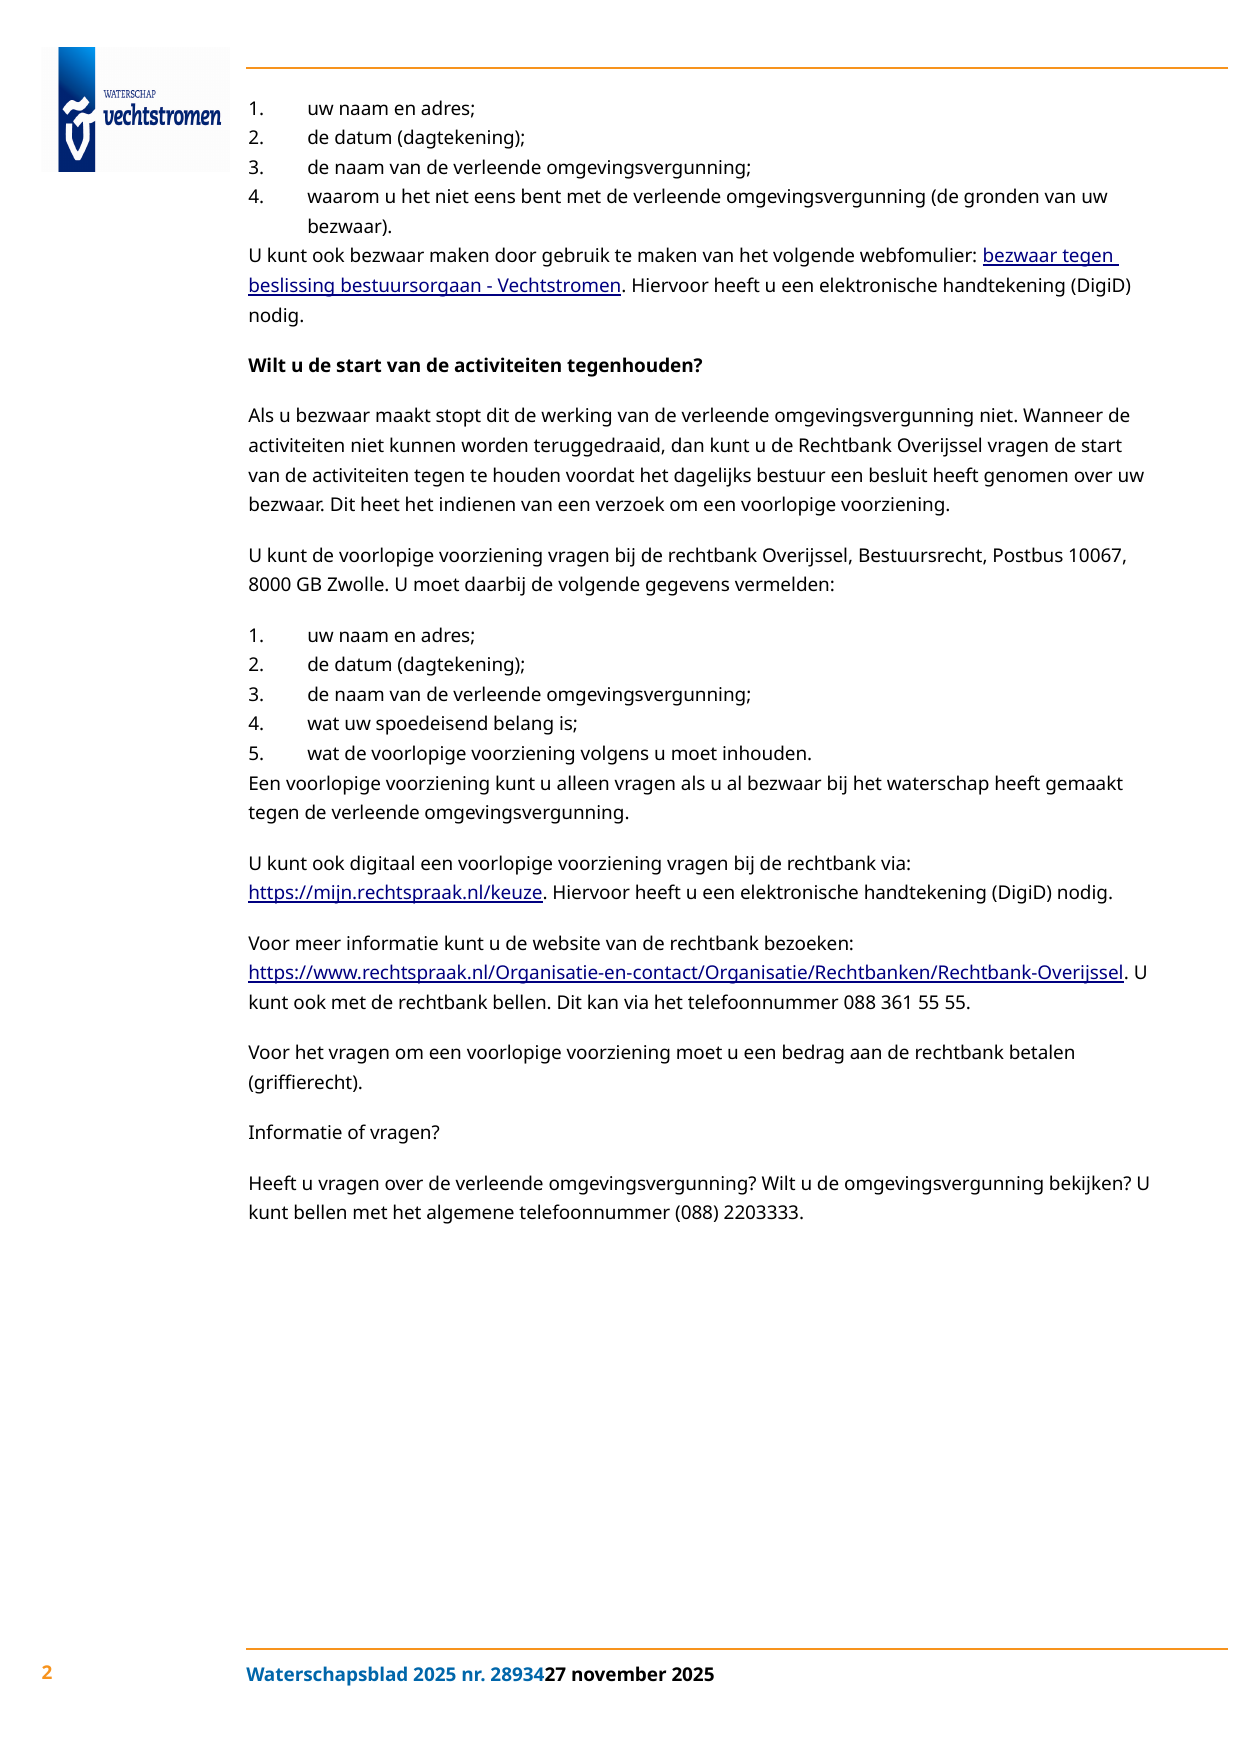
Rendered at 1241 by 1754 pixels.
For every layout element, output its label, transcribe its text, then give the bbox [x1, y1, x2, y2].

text U kunt ook bezwaar maken door gebruik te maken van het volgende webfomulier: bezwaar tegen beslissing bestuursorgaan - Vechtstromen. Hiervoor heeft u een elektronische handtekening (DigiD) nodig. [248, 243, 1152, 328]
list de datum (dagtekening); [248, 124, 1152, 150]
text Een voorlopige voorziening kunt u alleen vragen als u al bezwaar bij het waterschap heeft gemaakt tegen de verleende omgevingsvergunning. [248, 770, 1152, 825]
list wat uw spoedeisend belang is; [248, 711, 1152, 736]
list waarom u het niet eens bent met de verleende omgevingsvergunning (de gronden van uw bezwaar). [248, 183, 1152, 239]
text U kunt de voorlopige voorziening vragen bij de rechtbank Overijssel, Bestuursrecht, Postbus 10067, 8000 GB Zwolle. U moet daarbij de volgende gegevens vermelden: [248, 542, 1152, 597]
text Wilt u de start van de activiteiten tegenhouden? [248, 352, 1152, 378]
list de naam van de verleende omgevingsvergunning; [248, 681, 1152, 707]
picture [41, 47, 231, 172]
text Voor meer informatie kunt u de website van de rechtbank bezoeken: https://www.rechtspraak.nl/Organisatie-en-contact/Organisatie/Rechtbanken/Rechtbank-Overijssel. U kunt ook met de rechtbank bellen. Dit kan via het telefoonnummer 088 361 55 55. [248, 930, 1152, 1015]
text Informatie of vragen? [248, 1119, 1152, 1145]
text U kunt ook digitaal een voorlopige voorziening vragen bij de rechtbank via: https://mijn.rechtspraak.nl/keuze. Hiervoor heeft u een elektronische handtekening (DigiD) nodig. [248, 850, 1152, 905]
list wat de voorlopige voorziening volgens u moet inhouden. [248, 740, 1152, 766]
list uw naam en adres; [248, 95, 1152, 121]
text Heeft u vragen over de verleende omgevingsvergunning? Wilt u de omgevingsvergunning bekijken? U kunt bellen met het algemene telefoonnummer (088) 2203333. [248, 1170, 1152, 1225]
text Als u bezwaar maakt stopt dit de werking van de verleende omgevingsvergunning niet. Wanneer de activiteiten niet kunnen worden teruggedraaid, dan kunt u de Rechtbank Overijssel vragen de start van de activiteiten tegen te houden voordat het dagelijks bestuur een besluit heeft genomen over uw bezwaar. Dit heet het indienen van een verzoek om een voorlopige voorziening. [248, 403, 1152, 517]
list de naam van de verleende omgevingsvergunning; [248, 154, 1152, 180]
list de datum (dagtekening); [248, 651, 1152, 677]
list uw naam en adres; [248, 622, 1152, 648]
text Voor het vragen om een voorlopige voorziening moet u een bedrag aan de rechtbank betalen (griffierecht). [248, 1039, 1152, 1095]
